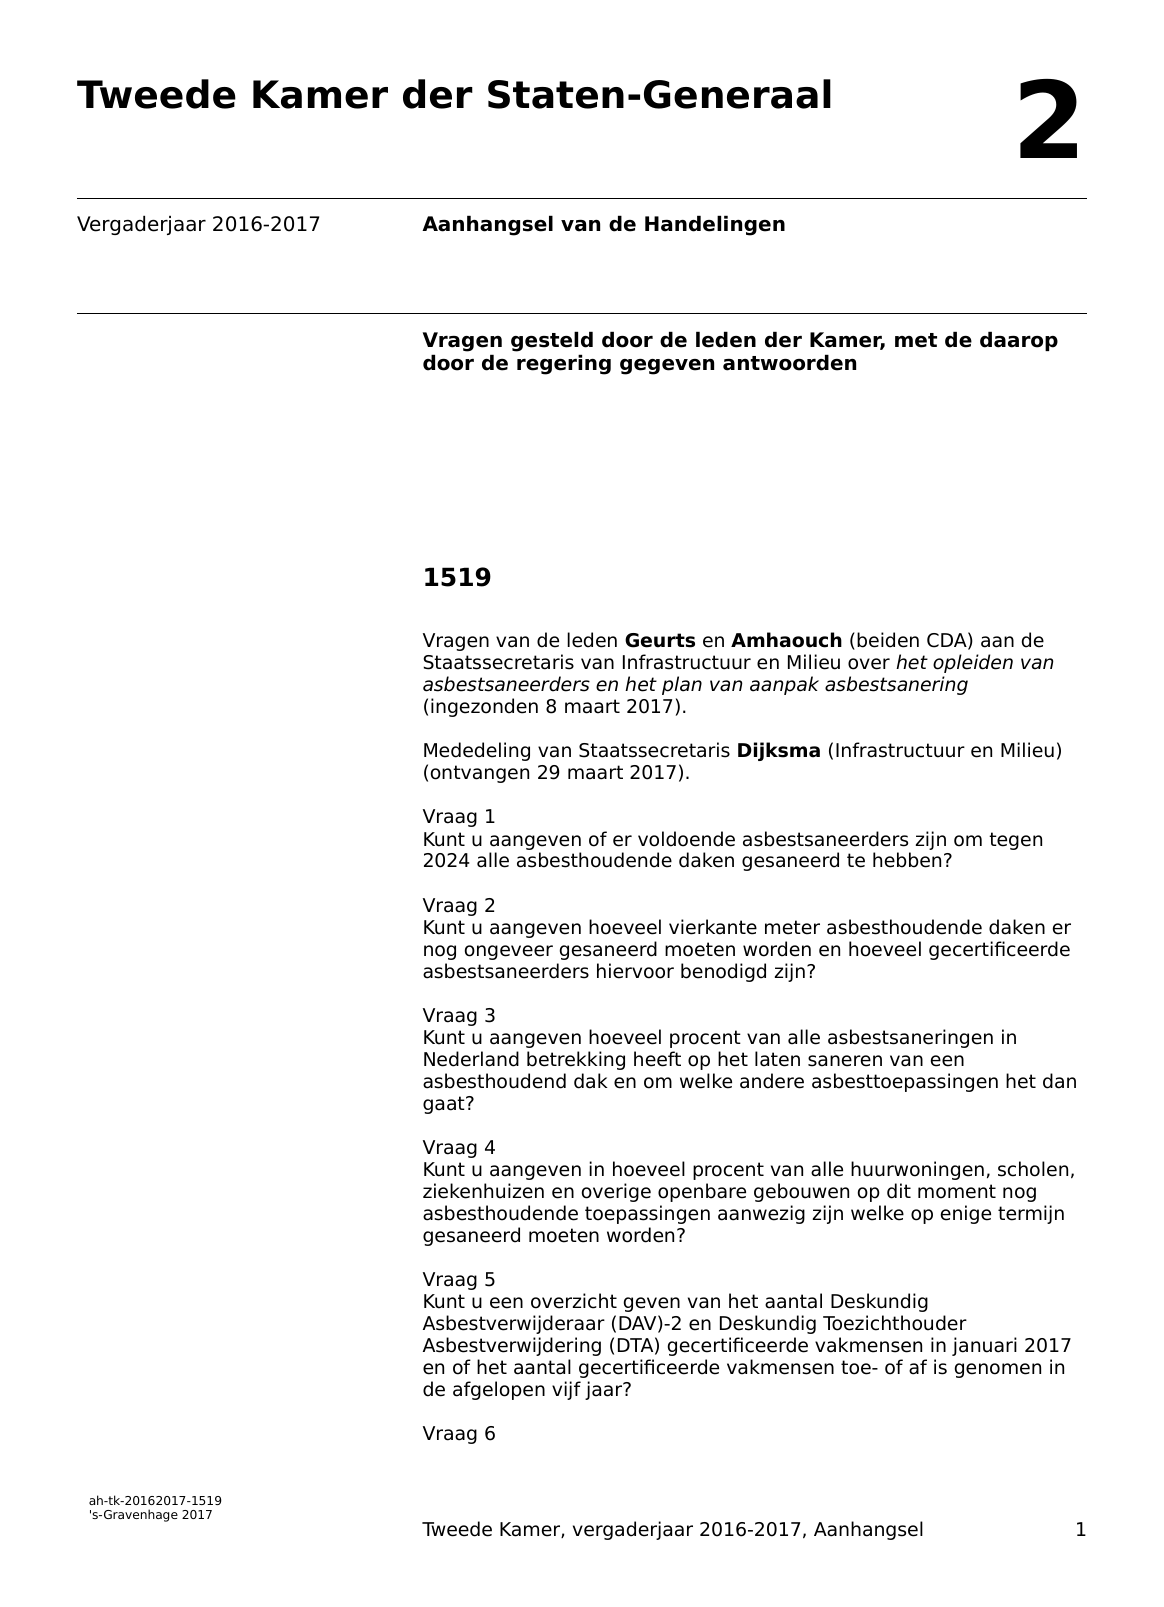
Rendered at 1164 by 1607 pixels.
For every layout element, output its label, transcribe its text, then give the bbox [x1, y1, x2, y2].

text Kunt u aangeven hoeveel procent van alle asbestsaneringen in Nederland betrekking heeft op het laten saneren van een asbesthoudend dak en om welke andere asbesttoepassingen het dan gaat? [422, 1027, 1087, 1114]
text Kunt u aangeven of er voldoende asbestsaneerders zijn om tegen 2024 alle asbesthoudende daken gesaneerd te hebben? [422, 828, 1087, 872]
table_cell Vragen gesteld door de leden der Kamer, met de daarop door de regering gegeven antwoorden [422, 314, 1087, 375]
text ah-tk-20162017-1519 [88, 1494, 323, 1508]
text Vraag 3 [422, 1005, 1087, 1027]
text Kunt u een overzicht geven van het aantal Deskundig Asbestverwijderaar (DAV)-2 en Deskundig Toezichthouder Asbestverwijdering (DTA) gecertificeerde vakmensen in januari 2017 en of het aantal gecertificeerde vakmensen toe- of af is genomen in de afgelopen vijf jaar? [422, 1291, 1087, 1401]
text Mededeling van Staatssecretaris Dijksma (Infrastructuur en Milieu) (ontvangen 29 maart 2017). [422, 740, 1087, 784]
text Kunt u aangeven hoeveel vierkante meter asbesthoudende daken er nog ongeveer gesaneerd moeten worden en hoeveel gecertificeerde asbestsaneerders hiervoor benodigd zijn? [422, 917, 1087, 982]
table_header 2 [886, 59, 1087, 198]
text Vraag 5 [422, 1269, 1087, 1291]
text Vraag 4 [422, 1137, 1087, 1159]
table_cell Vergaderjaar 2016-2017 [77, 199, 422, 313]
text Vraag 2 [422, 894, 1087, 917]
table_header Tweede Kamer der Staten-Generaal [77, 59, 886, 198]
text Vraag 1 [422, 806, 1087, 828]
text 's-Gravenhage 2017 [88, 1508, 323, 1522]
text Kunt u aangeven in hoeveel procent van alle huurwoningen, scholen, ziekenhuizen en overige openbare gebouwen op dit moment nog asbesthoudende toepassingen aanwezig zijn welke op enige termijn gesaneerd moeten worden? [422, 1159, 1087, 1247]
text 1519 [422, 563, 1087, 592]
table_cell Aanhangsel van de Handelingen [422, 199, 1087, 313]
text Vragen van de leden Geurts en Amhaouch (beiden CDA) aan de Staatssecretaris van Infrastructuur en Milieu over het opleiden van asbestsaneerders en het plan van aanpak asbestsanering (ingezonden 8 maart 2017). [422, 630, 1087, 718]
table_cell [77, 314, 422, 375]
text Vraag 6 [422, 1423, 1087, 1445]
